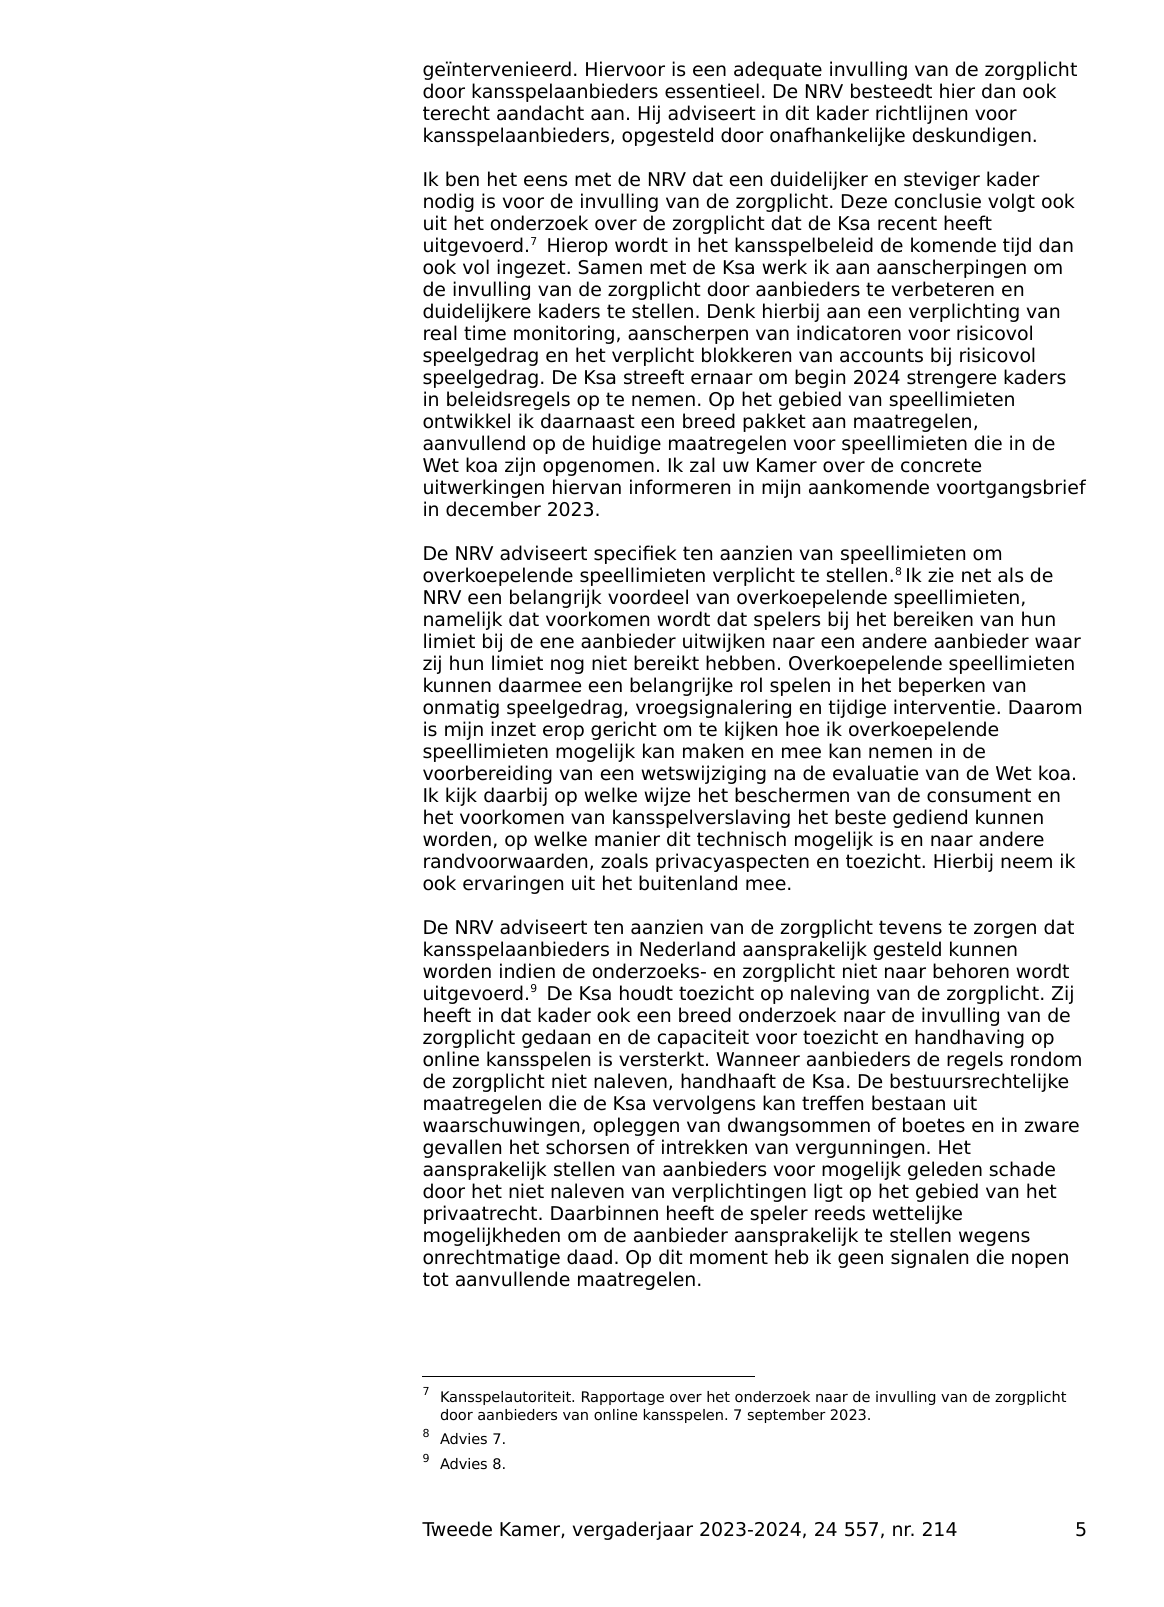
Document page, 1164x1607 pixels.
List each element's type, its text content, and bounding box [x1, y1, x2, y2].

text Advies 7. [422, 1427, 1087, 1449]
text geïntervenieerd. Hiervoor is een adequate invulling van de zorgplicht door kansspelaanbieders essentieel. De NRV besteedt hier dan ook terecht aandacht aan. Hij adviseert in dit kader richtlijnen voor kansspelaanbieders, opgesteld door onafhankelijke deskundigen. [422, 59, 1087, 147]
text De NRV adviseert specifiek ten aanzien van speellimieten om overkoepelende speellimieten verplicht te stellen.Ik zie net als de NRV een belangrijk voordeel van overkoepelende speellimieten, namelijk dat voorkomen wordt dat spelers bij het bereiken van hun limiet bij de ene aanbieder uitwijken naar een andere aanbieder waar zij hun limiet nog niet bereikt hebben. Overkoepelende speellimieten kunnen daarmee een belangrijke rol spelen in het beperken van onmatig speelgedrag, vroegsignalering en tijdige interventie. Daarom is mijn inzet erop gericht om te kijken hoe ik overkoepelende speellimieten mogelijk kan maken en mee kan nemen in de voorbereiding van een wetswijziging na de evaluatie van de Wet koa. Ik kijk daarbij op welke wijze het beschermen van de consument en het voorkomen van kansspelverslaving het beste gediend kunnen worden, op welke manier dit technisch mogelijk is en naar andere randvoorwaarden, zoals privacyaspecten en toezicht. Hierbij neem ik ook ervaringen uit het buitenland mee. [422, 543, 1087, 895]
text Kansspelautoriteit. Rapportage over het onderzoek naar de invulling van de zorgplicht door aanbieders van online kansspelen. 7 september 2023. [422, 1385, 1087, 1424]
text De NRV adviseert ten aanzien van de zorgplicht tevens te zorgen dat kansspelaanbieders in Nederland aansprakelijk gesteld kunnen worden indien de onderzoeks- en zorgplicht niet naar behoren wordt uitgevoerd. De Ksa houdt toezicht op naleving van de zorgplicht. Zij heeft in dat kader ook een breed onderzoek naar de invulling van de zorgplicht gedaan en de capaciteit voor toezicht en handhaving op online kansspelen is versterkt. Wanneer aanbieders de regels rondom de zorgplicht niet naleven, handhaaft de Ksa. De bestuursrechtelijke maatregelen die de Ksa vervolgens kan treffen bestaan uit waarschuwingen, opleggen van dwangsommen of boetes en in zware gevallen het schorsen of intrekken van vergunningen. Het aansprakelijk stellen van aanbieders voor mogelijk geleden schade door het niet naleven van verplichtingen ligt op het gebied van het privaatrecht. Daarbinnen heeft de speler reeds wettelijke mogelijkheden om de aanbieder aansprakelijk te stellen wegens onrechtmatige daad. Op dit moment heb ik geen signalen die nopen tot aanvullende maatregelen. [422, 917, 1087, 1291]
text Ik ben het eens met de NRV dat een duidelijker en steviger kader nodig is voor de invulling van de zorgplicht. Deze conclusie volgt ook uit het onderzoek over de zorgplicht dat de Ksa recent heeft uitgevoerd. Hierop wordt in het kansspelbeleid de komende tijd dan ook vol ingezet. Samen met de Ksa werk ik aan aanscherpingen om de invulling van de zorgplicht door aanbieders te verbeteren en duidelijkere kaders te stellen. Denk hierbij aan een verplichting van real time monitoring, aanscherpen van indicatoren voor risicovol speelgedrag en het verplicht blokkeren van accounts bij risicovol speelgedrag. De Ksa streeft ernaar om begin 2024 strengere kaders in beleidsregels op te nemen. Op het gebied van speellimieten ontwikkel ik daarnaast een breed pakket aan maatregelen, aanvullend op de huidige maatregelen voor speellimieten die in de Wet koa zijn opgenomen. Ik zal uw Kamer over de concrete uitwerkingen hiervan informeren in mijn aankomende voortgangsbrief in december 2023. [422, 169, 1087, 521]
text Advies 8. [422, 1452, 1087, 1474]
